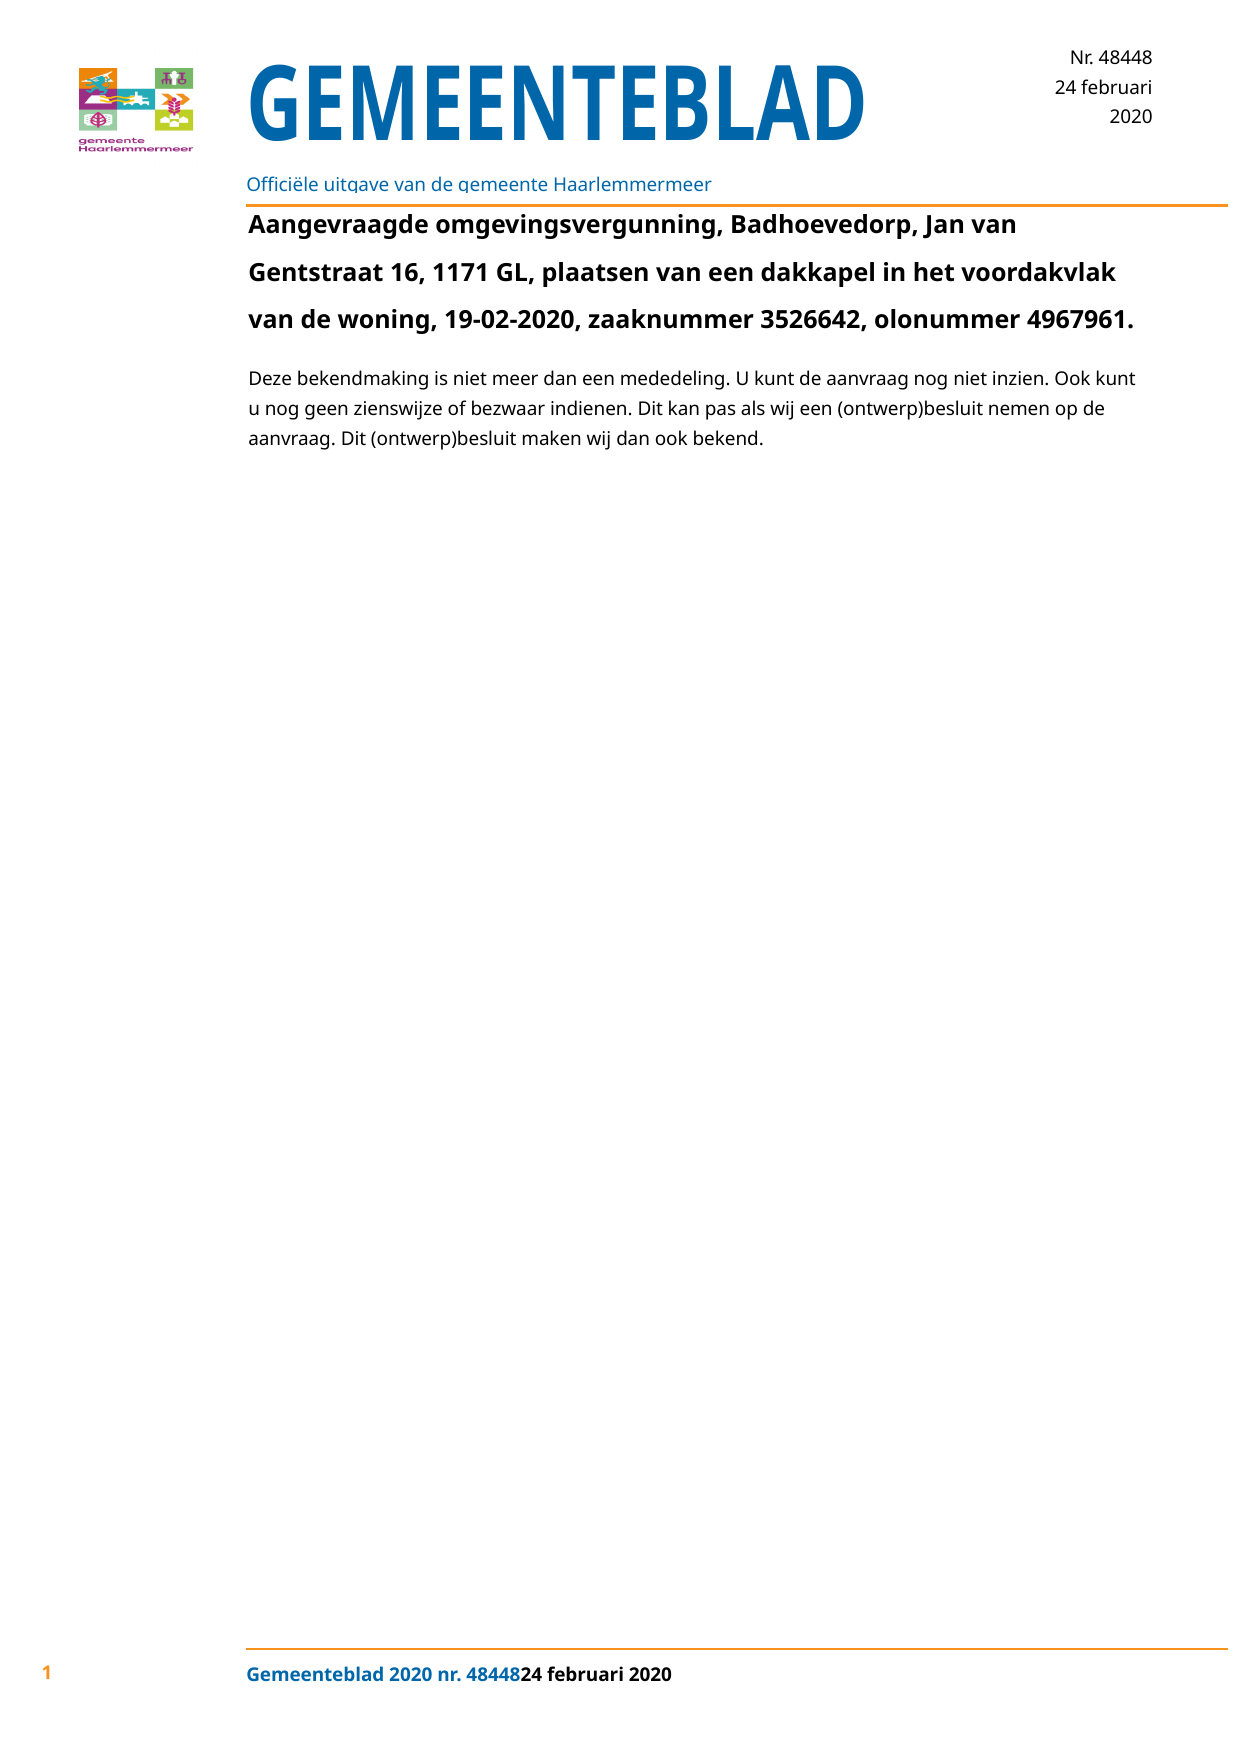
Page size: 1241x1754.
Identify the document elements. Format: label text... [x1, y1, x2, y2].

picture [41, 47, 231, 172]
text Deze bekendmaking is niet meer dan een mededeling. U kunt de aanvraag nog niet inzien. Ook kunt u nog geen zienswijze of bezwaar indienen. Dit kan pas als wij een (ontwerp)besluit nemen op de aanvraag. Dit (ontwerp)besluit maken wij dan ook bekend. [248, 366, 1152, 450]
text Aangevraagde omgevingsvergunning, Badhoevedorp, Jan van Gentstraat 16, 1171 GL, plaatsen van een dakkapel in het voordakvlak van de woning, 19-02-2020, zaaknummer 3526642, olonummer 4967961. [248, 207, 1152, 336]
